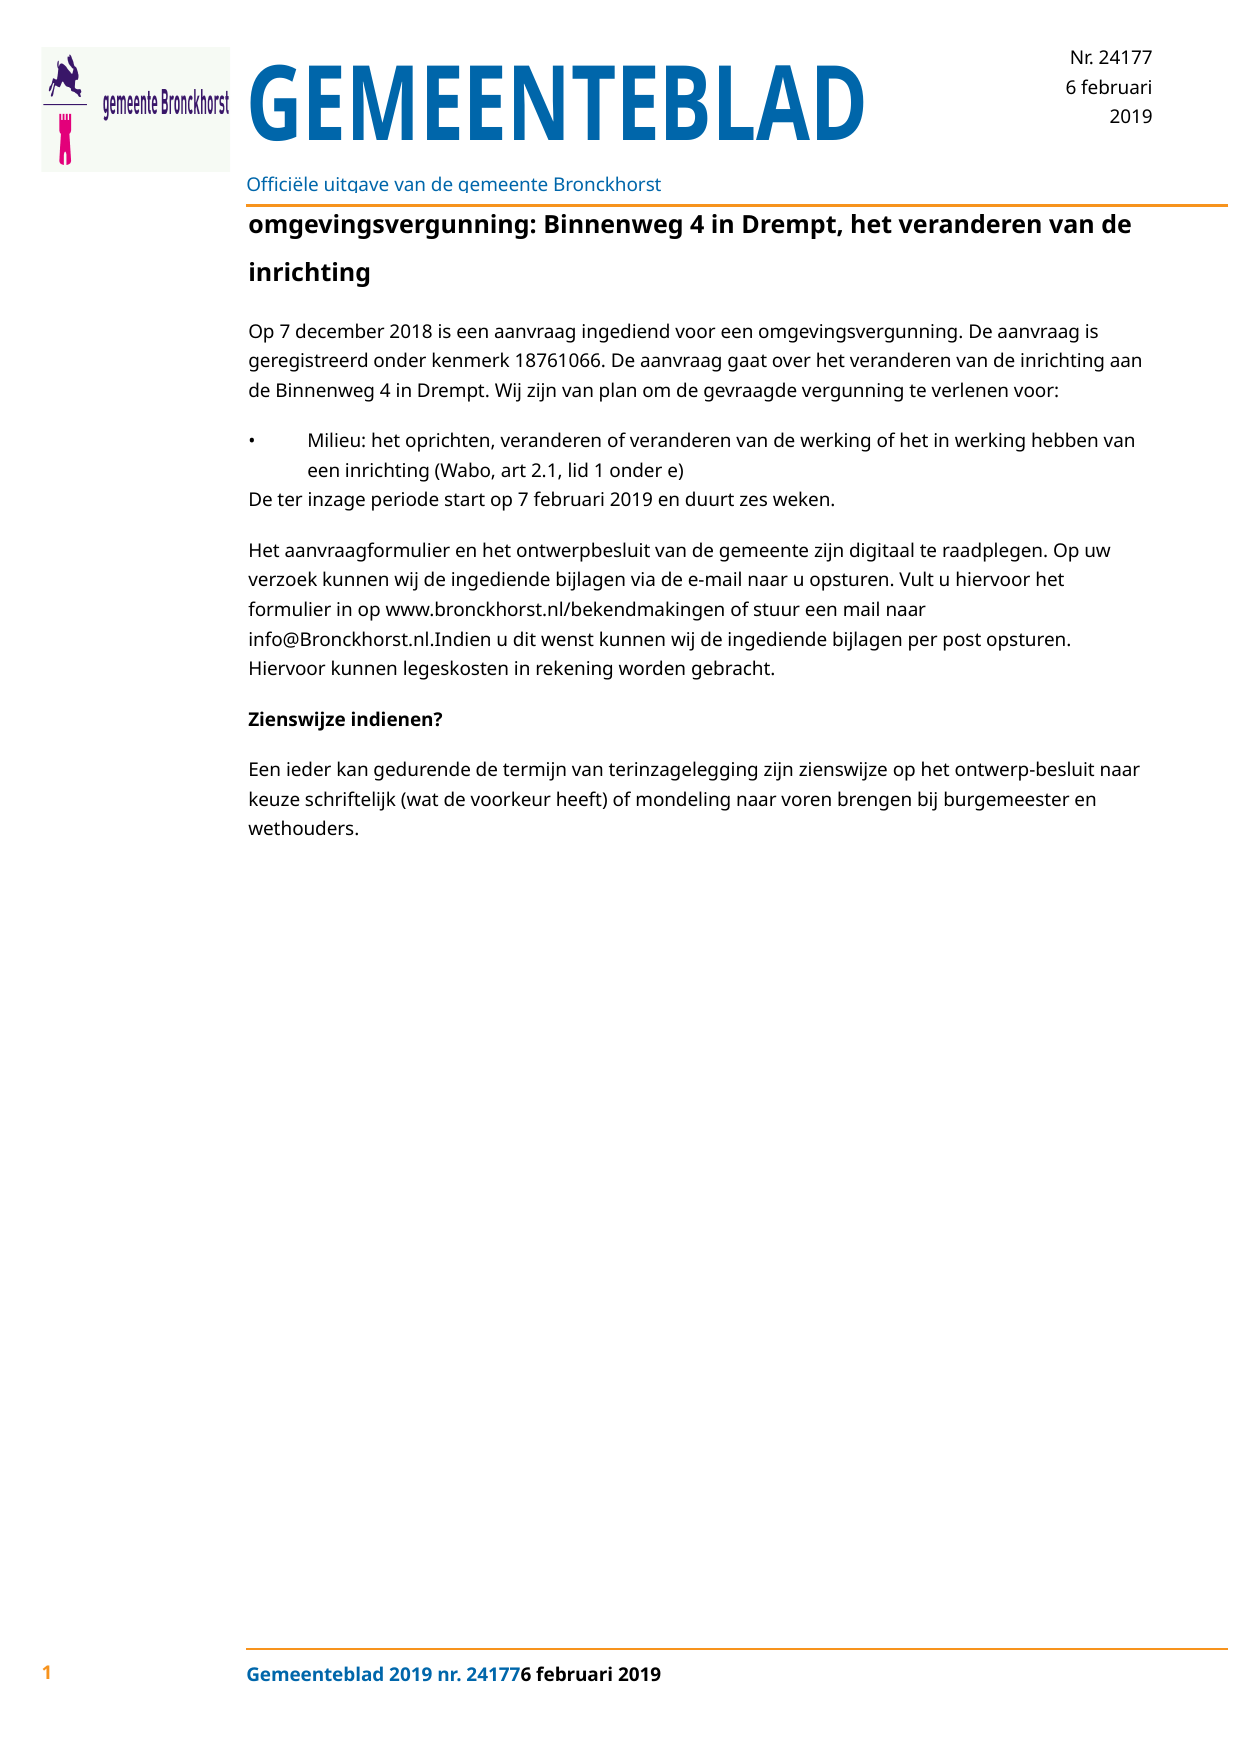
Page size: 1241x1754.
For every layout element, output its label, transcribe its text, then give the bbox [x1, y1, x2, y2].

text De ter inzage periode start op 7 februari 2019 en duurt zes weken. [248, 487, 1152, 512]
text Een ieder kan gedurende de termijn van terinzagelegging zijn zienswijze op het ontwerp-besluit naar keuze schriftelijk (wat de voorkeur heeft) of mondeling naar voren brengen bij burgemeester en wethouders. [248, 756, 1152, 841]
text Het aanvraagformulier en het ontwerpbesluit van de gemeente zijn digitaal te raadplegen. Op uw verzoek kunnen wij de ingediende bijlagen via de e-mail naar u opsturen. Vult u hiervoor het formulier in op www.bronckhorst.nl/bekendmakingen of stuur een mail naar info@Bronckhorst.nl.Indien u dit wenst kunnen wij de ingediende bijlagen per post opsturen. Hiervoor kunnen legeskosten in rekening worden gebracht. [248, 537, 1152, 681]
list Milieu: het oprichten, veranderen of veranderen van de werking of het in werking hebben van een inrichting (Wabo, art 2.1, lid 1 onder e) [248, 427, 1152, 483]
text omgevingsvergunning: Binnenweg 4 in Drempt, het veranderen van de inrichting [248, 207, 1152, 288]
text Zienswijze indienen? [248, 706, 1152, 732]
picture [41, 47, 231, 172]
text Op 7 december 2018 is een aanvraag ingediend voor een omgevingsvergunning. De aanvraag is geregistreerd onder kenmerk 18761066. De aanvraag gaat over het veranderen van de inrichting aan de Binnenweg 4 in Drempt. Wij zijn van plan om de gevraagde vergunning te verlenen voor: [248, 318, 1152, 403]
